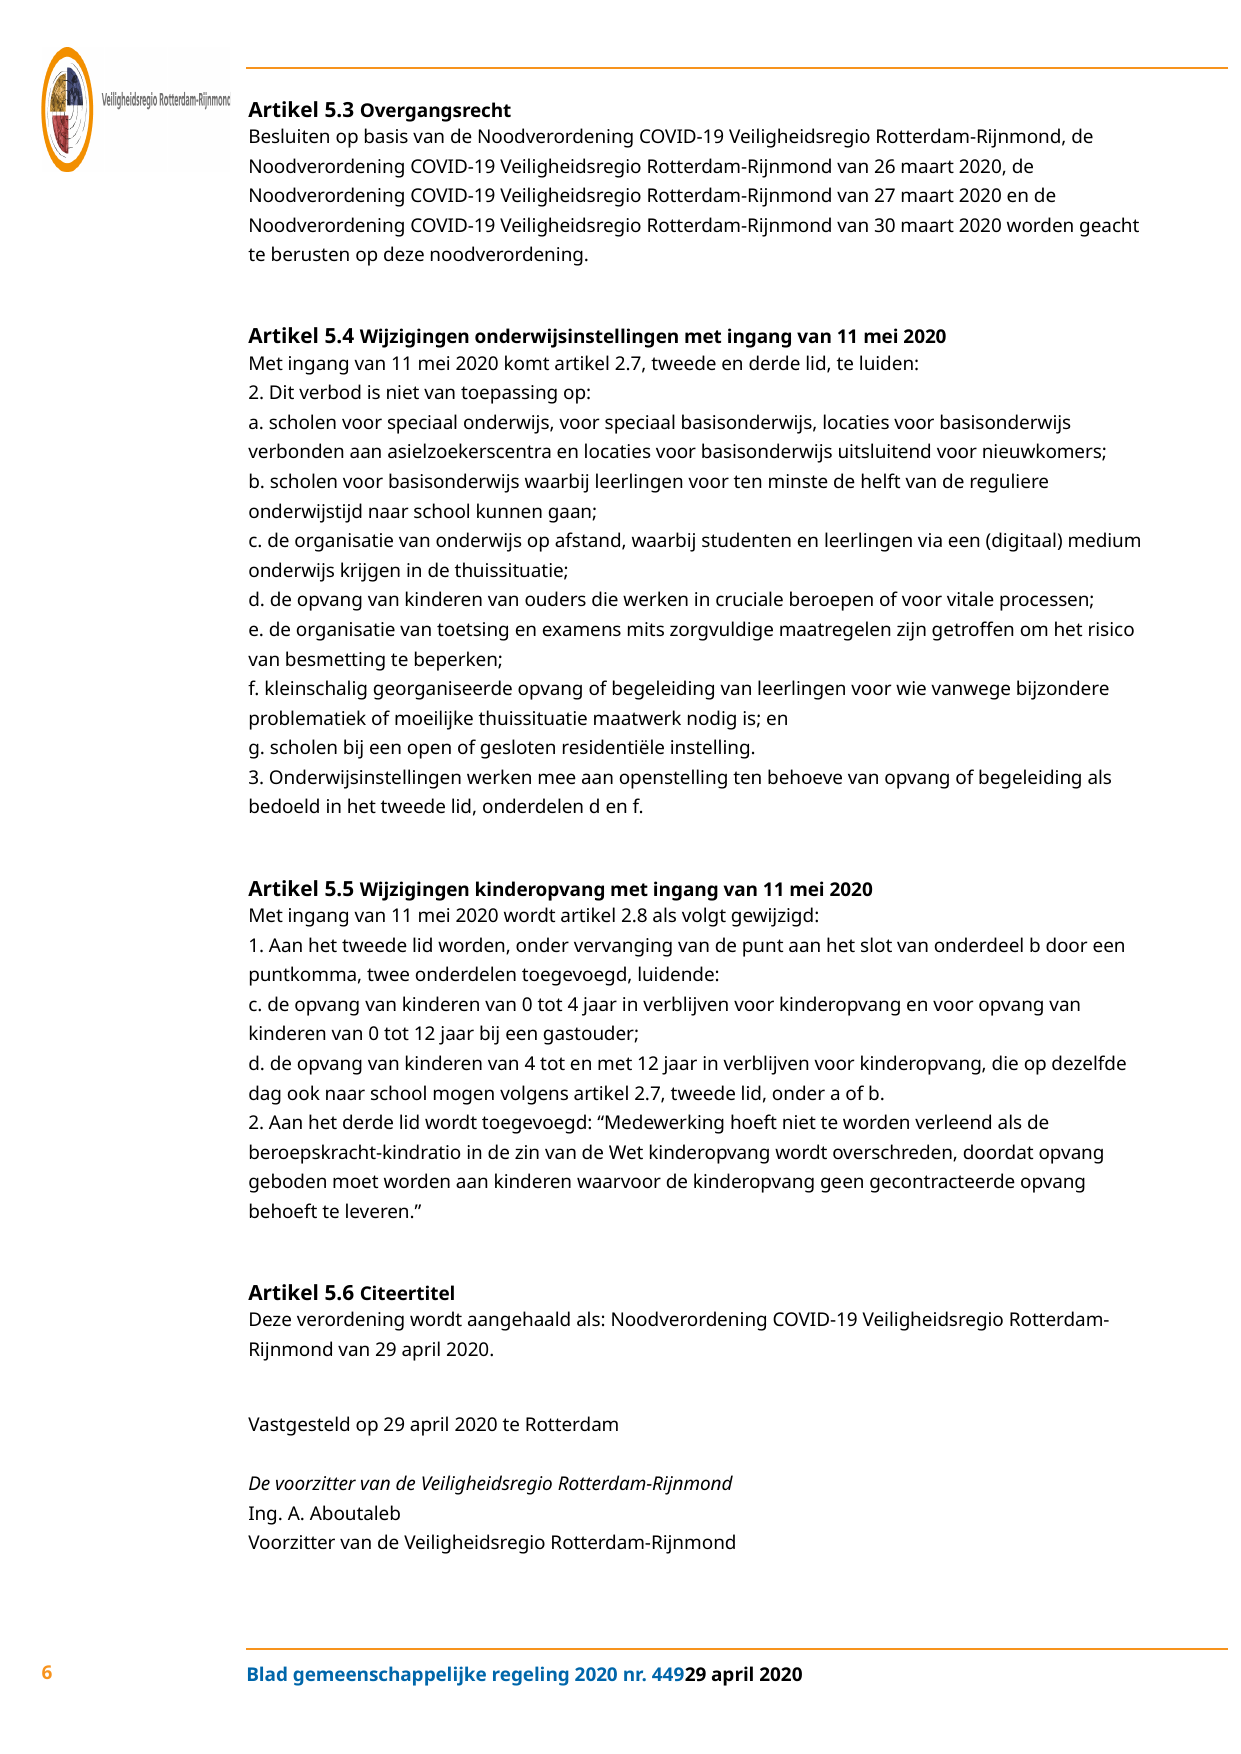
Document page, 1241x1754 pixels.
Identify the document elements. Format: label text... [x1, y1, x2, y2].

text d. de opvang van kinderen van 4 tot en met 12 jaar in verblijven voor kinderopvang, die op dezelfde dag ook naar school mogen volgens artikel 2.7, tweede lid, onder a of b. [248, 1050, 1152, 1105]
text Artikel 5.4 Wijzigingen onderwijsinstellingen met ingang van 11 mei 2020 [248, 322, 1152, 350]
text 3. Onderwijsinstellingen werken mee aan openstelling ten behoeve van opvang of begeleiding als bedoeld in het tweede lid, onderdelen d en f. [248, 764, 1152, 819]
text c. de organisatie van onderwijs op afstand, waarbij studenten en leerlingen via een (digitaal) medium onderwijs krijgen in de thuissituatie; [248, 527, 1152, 583]
text Artikel 5.5 Wijzigingen kinderopvang met ingang van 11 mei 2020 [248, 874, 1152, 902]
text Besluiten op basis van de Noodverordening COVID-19 Veiligheidsregio Rotterdam-Rijnmond, de Noodverordening COVID-19 Veiligheidsregio Rotterdam-Rijnmond van 26 maart 2020, de Noodverordening COVID-19 Veiligheidsregio Rotterdam-Rijnmond van 27 maart 2020 en de Noodverordening COVID-19 Veiligheidsregio Rotterdam-Rijnmond van 30 maart 2020 worden geacht te berusten op deze noodverordening. [248, 123, 1152, 267]
text Met ingang van 11 mei 2020 komt artikel 2.7, tweede en derde lid, te luiden: [248, 350, 1152, 376]
text e. de organisatie van toetsing en examens mits zorgvuldige maatregelen zijn getroffen om het risico van besmetting te beperken; [248, 616, 1152, 672]
text Deze verordening wordt aangehaald als: Noodverordening COVID-19 Veiligheidsregio Rotterdam-Rijnmond van 29 april 2020. [248, 1306, 1152, 1362]
text f. kleinschalig georganiseerde opvang of begeleiding van leerlingen voor wie vanwege bijzondere problematiek of moeilijke thuissituatie maatwerk nodig is; en [248, 675, 1152, 731]
picture [41, 47, 231, 172]
text g. scholen bij een open of gesloten residentiële instelling. [248, 734, 1152, 760]
text d. de opvang van kinderen van ouders die werken in cruciale beroepen of voor vitale processen; [248, 587, 1152, 612]
text Artikel 5.3 Overgangsrecht [248, 95, 1152, 123]
text 2. Aan het derde lid wordt toegevoegd: “Medewerking hoeft niet te worden verleend als de beroepskracht-kindratio in de zin van de Wet kinderopvang wordt overschreden, doordat opvang geboden moet worden aan kinderen waarvoor de kinderopvang geen gecontracteerde opvang behoeft te leveren.” [248, 1109, 1152, 1224]
text Ing. A. Aboutaleb [248, 1500, 1152, 1526]
text a. scholen voor speciaal onderwijs, voor speciaal basisonderwijs, locaties voor basisonderwijs verbonden aan asielzoekerscentra en locaties voor basisonderwijs uitsluitend voor nieuwkomers; [248, 409, 1152, 464]
text Vastgesteld op 29 april 2020 te Rotterdam [248, 1411, 1152, 1437]
text Artikel 5.6 Citeertitel [248, 1278, 1152, 1306]
text 2. Dit verbod is niet van toepassing op: [248, 379, 1152, 405]
text Met ingang van 11 mei 2020 wordt artikel 2.8 als volgt gewijzigd: [248, 902, 1152, 928]
text De voorzitter van de Veiligheidsregio Rotterdam-Rijnmond [248, 1470, 1152, 1496]
text b. scholen voor basisonderwijs waarbij leerlingen voor ten minste de helft van de reguliere onderwijstijd naar school kunnen gaan; [248, 468, 1152, 524]
text Voorzitter van de Veiligheidsregio Rotterdam-Rijnmond [248, 1529, 1152, 1555]
text 1. Aan het tweede lid worden, onder vervanging van de punt aan het slot van onderdeel b door een puntkomma, twee onderdelen toegevoegd, luidende: [248, 932, 1152, 987]
text c. de opvang van kinderen van 0 tot 4 jaar in verblijven voor kinderopvang en voor opvang van kinderen van 0 tot 12 jaar bij een gastouder; [248, 991, 1152, 1046]
